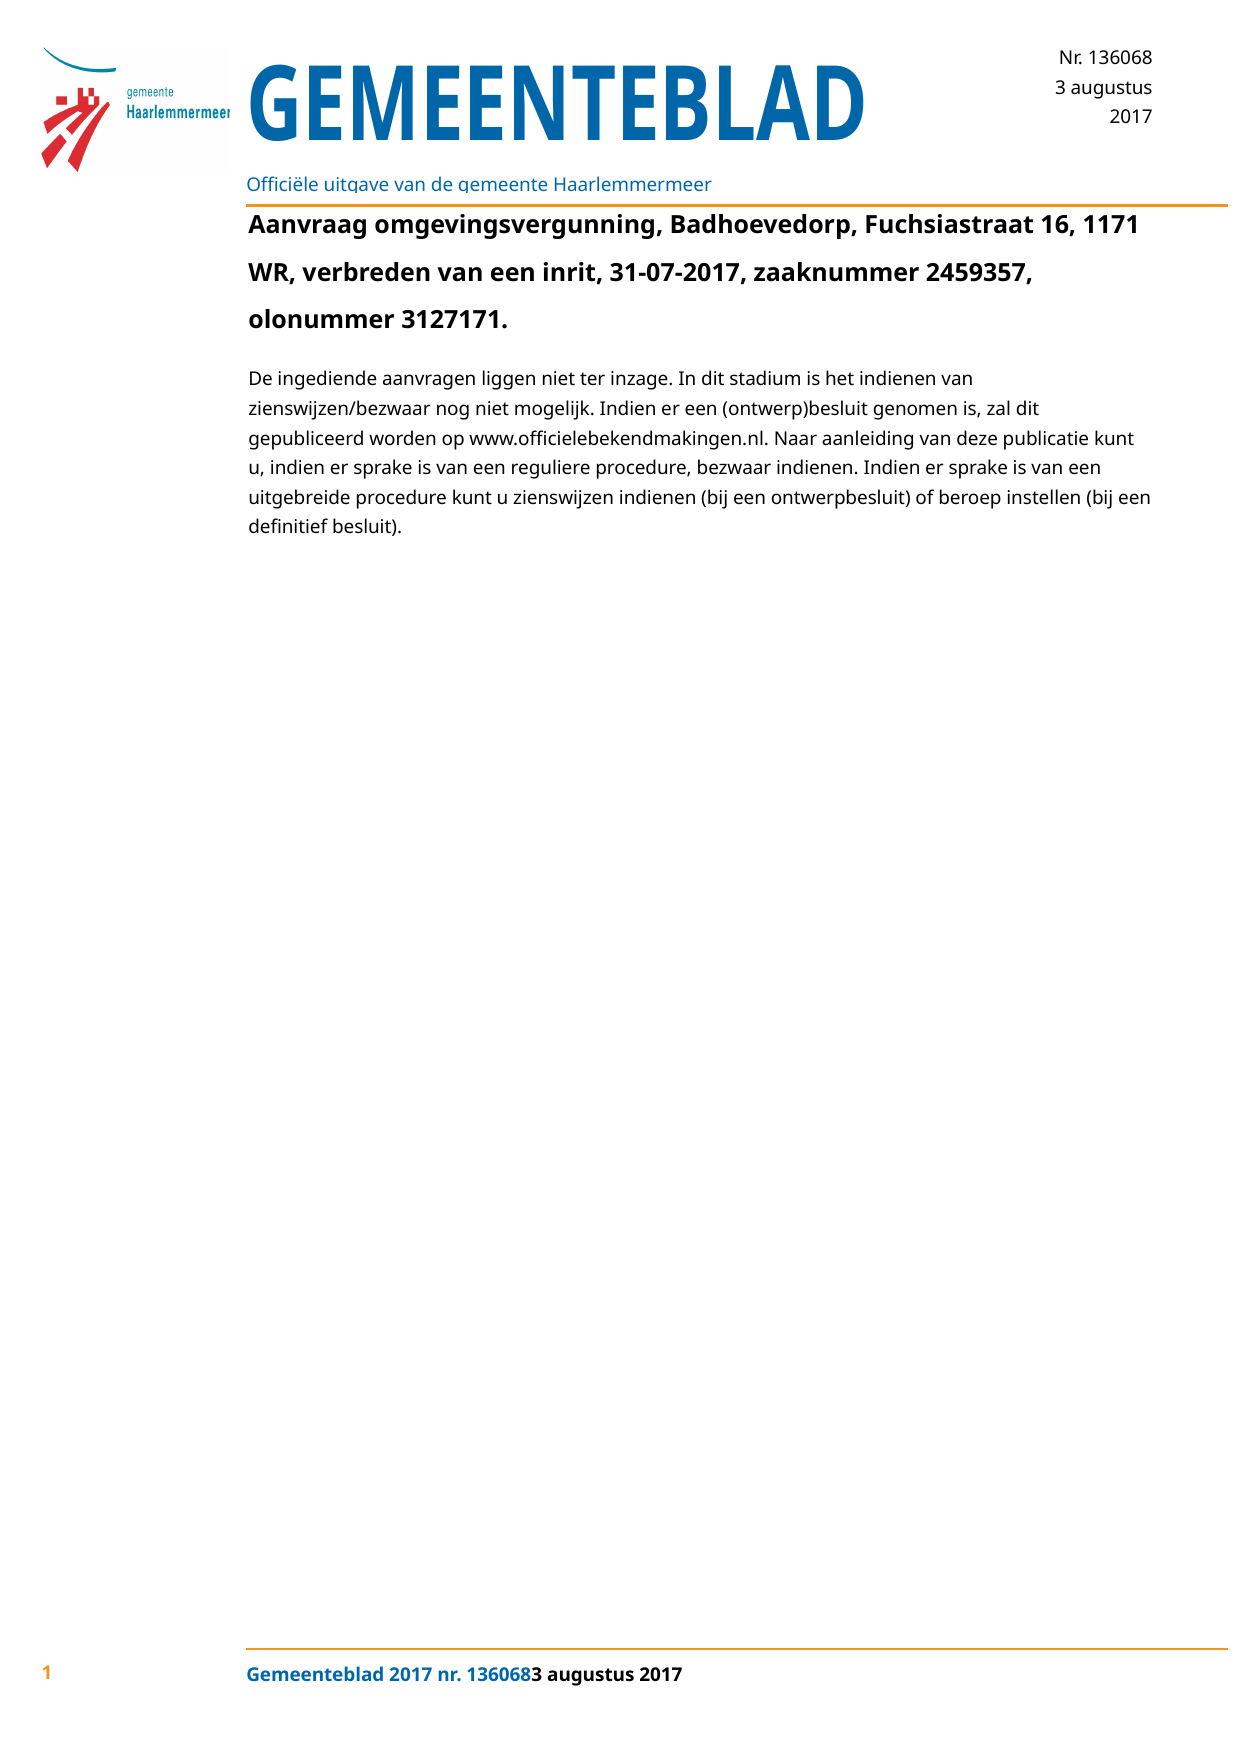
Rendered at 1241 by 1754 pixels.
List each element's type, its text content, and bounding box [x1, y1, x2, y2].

text Aanvraag omgevingsvergunning, Badhoevedorp, Fuchsiastraat 16, 1171 WR, verbreden van een inrit, 31-07-2017, zaaknummer 2459357, olonummer 3127171. [248, 207, 1152, 336]
picture [41, 47, 231, 172]
text De ingediende aanvragen liggen niet ter inzage. In dit stadium is het indienen van zienswijzen/bezwaar nog niet mogelijk. Indien er een (ontwerp)besluit genomen is, zal dit gepubliceerd worden op www.officielebekendmakingen.nl. Naar aanleiding van deze publicatie kunt u, indien er sprake is van een reguliere procedure, bezwaar indienen. Indien er sprake is van een uitgebreide procedure kunt u zienswijzen indienen (bij een ontwerpbesluit) of beroep instellen (bij een definitief besluit). [248, 366, 1152, 539]
